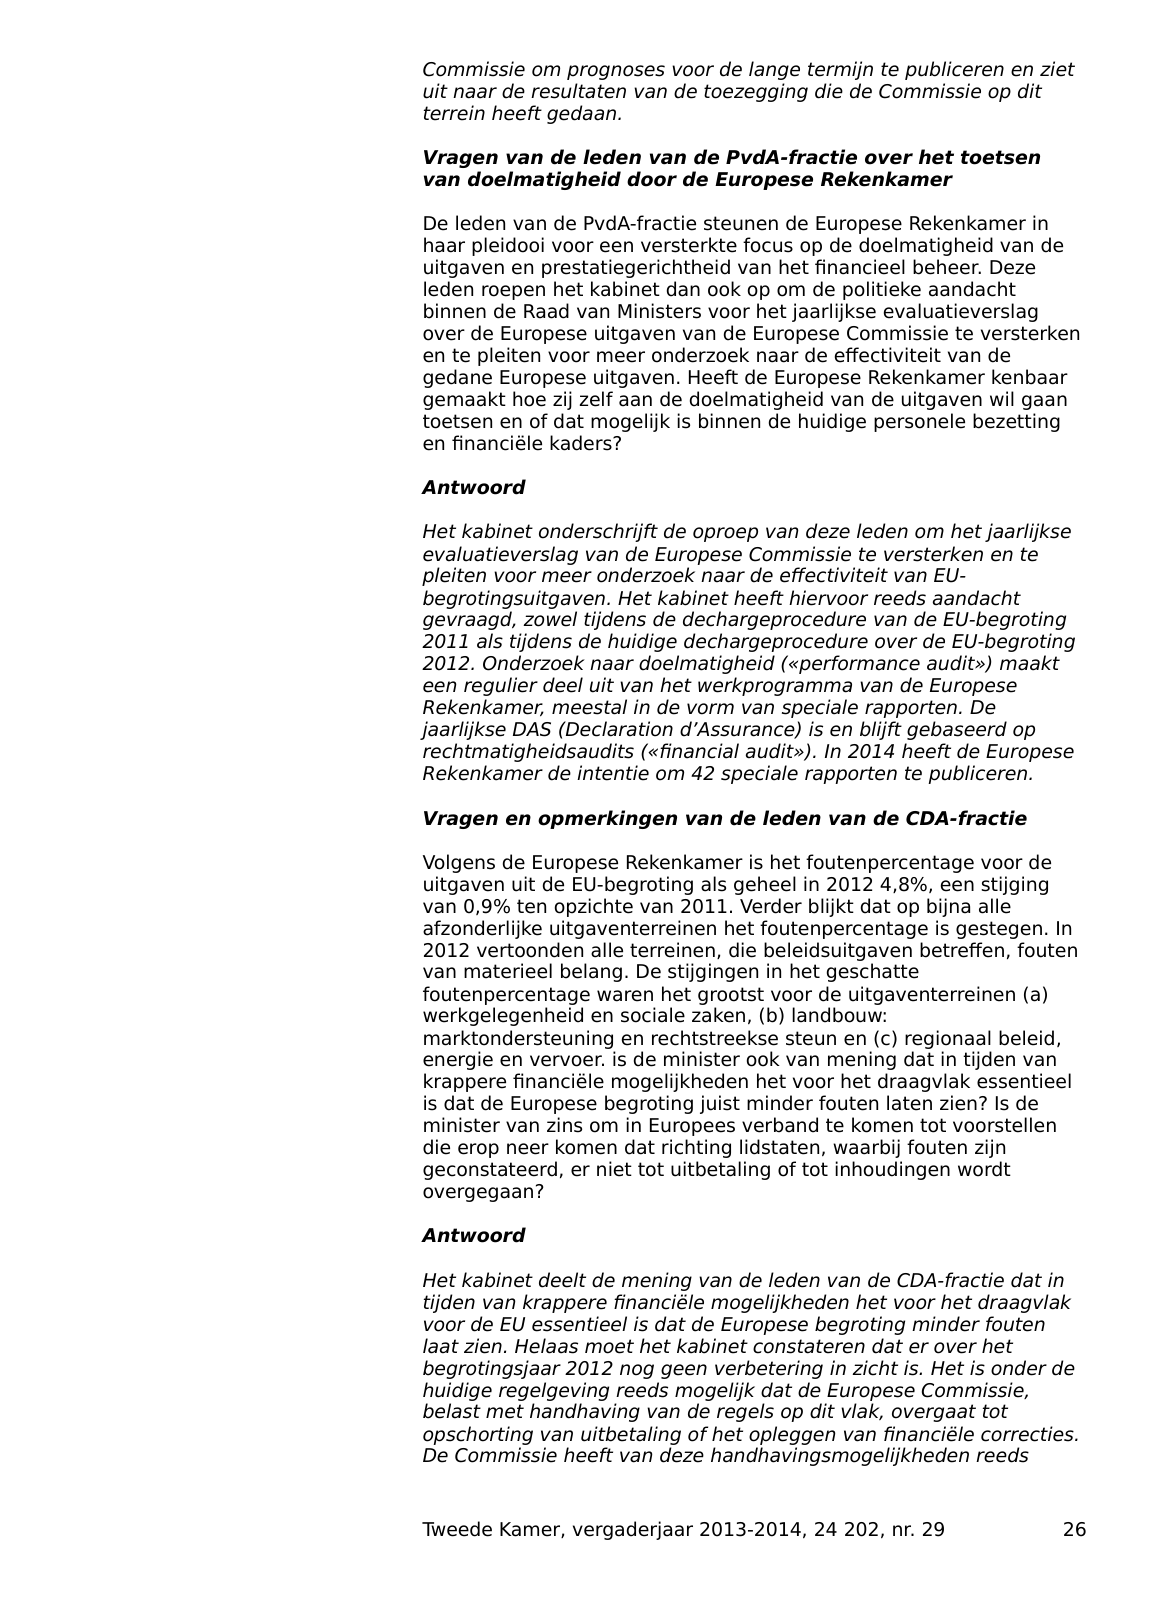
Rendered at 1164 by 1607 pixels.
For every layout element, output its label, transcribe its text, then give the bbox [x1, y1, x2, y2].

text Het kabinet onderschrijft de oproep van deze leden om het jaarlijkse evaluatieverslag van de Europese Commissie te versterken en te pleiten voor meer onderzoek naar de effectiviteit van EU-begrotingsuitgaven. Het kabinet heeft hiervoor reeds aandacht gevraagd, zowel tijdens de dechargeprocedure van de EU-begroting 2011 als tijdens de huidige dechargeprocedure over de EU-begroting 2012. Onderzoek naar doelmatigheid («performance audit») maakt een regulier deel uit van het werkprogramma van de Europese Rekenkamer, meestal in de vorm van speciale rapporten. De jaarlijkse DAS (Declaration d’Assurance) is en blijft gebaseerd op rechtmatigheidsaudits («financial audit»). In 2014 heeft de Europese Rekenkamer de intentie om 42 speciale rapporten te publiceren. [422, 521, 1087, 785]
subtitle Vragen van de leden van de PvdA-fractie over het toetsen van doelmatigheid door de Europese Rekenkamer [422, 147, 1087, 191]
subtitle Vragen en opmerkingen van de leden van de CDA-fractie [422, 807, 1087, 829]
subtitle Antwoord [422, 1225, 1087, 1247]
text Het kabinet deelt de mening van de leden van de CDA-fractie dat in tijden van krappere financiële mogelijkheden het voor het draagvlak voor de EU essentieel is dat de Europese begroting minder fouten laat zien. Helaas moet het kabinet constateren dat er over het begrotingsjaar 2012 nog geen verbetering in zicht is. Het is onder de huidige regelgeving reeds mogelijk dat de Europese Commissie, belast met handhaving van de regels op dit vlak, overgaat tot opschorting van uitbetaling of het opleggen van financiële correcties. De Commissie heeft van deze handhavingsmogelijkheden reeds [422, 1269, 1087, 1467]
subtitle Antwoord [422, 477, 1087, 499]
text Volgens de Europese Rekenkamer is het foutenpercentage voor de uitgaven uit de EU-begroting als geheel in 2012 4,8%, een stijging van 0,9% ten opzichte van 2011. Verder blijkt dat op bijna alle afzonderlijke uitgaventerreinen het foutenpercentage is gestegen. In 2012 vertoonden alle terreinen, die beleidsuitgaven betreffen, fouten van materieel belang. De stijgingen in het geschatte foutenpercentage waren het grootst voor de uitgaventerreinen (a) werkgelegenheid en sociale zaken, (b) landbouw: marktondersteuning en rechtstreekse steun en (c) regionaal beleid, energie en vervoer. is de minister ook van mening dat in tijden van krappere financiële mogelijkheden het voor het draagvlak essentieel is dat de Europese begroting juist minder fouten laten zien? Is de minister van zins om in Europees verband te komen tot voorstellen die erop neer komen dat richting lidstaten, waarbij fouten zijn geconstateerd, er niet tot uitbetaling of tot inhoudingen wordt overgegaan? [422, 852, 1087, 1203]
text Commissie om prognoses voor de lange termijn te publiceren en ziet uit naar de resultaten van de toezegging die de Commissie op dit terrein heeft gedaan. [422, 59, 1087, 125]
text De leden van de PvdA-fractie steunen de Europese Rekenkamer in haar pleidooi voor een versterkte focus op de doelmatigheid van de uitgaven en prestatiegerichtheid van het financieel beheer. Deze leden roepen het kabinet dan ook op om de politieke aandacht binnen de Raad van Ministers voor het jaarlijkse evaluatieverslag over de Europese uitgaven van de Europese Commissie te versterken en te pleiten voor meer onderzoek naar de effectiviteit van de gedane Europese uitgaven. Heeft de Europese Rekenkamer kenbaar gemaakt hoe zij zelf aan de doelmatigheid van de uitgaven wil gaan toetsen en of dat mogelijk is binnen de huidige personele bezetting en financiële kaders? [422, 213, 1087, 455]
